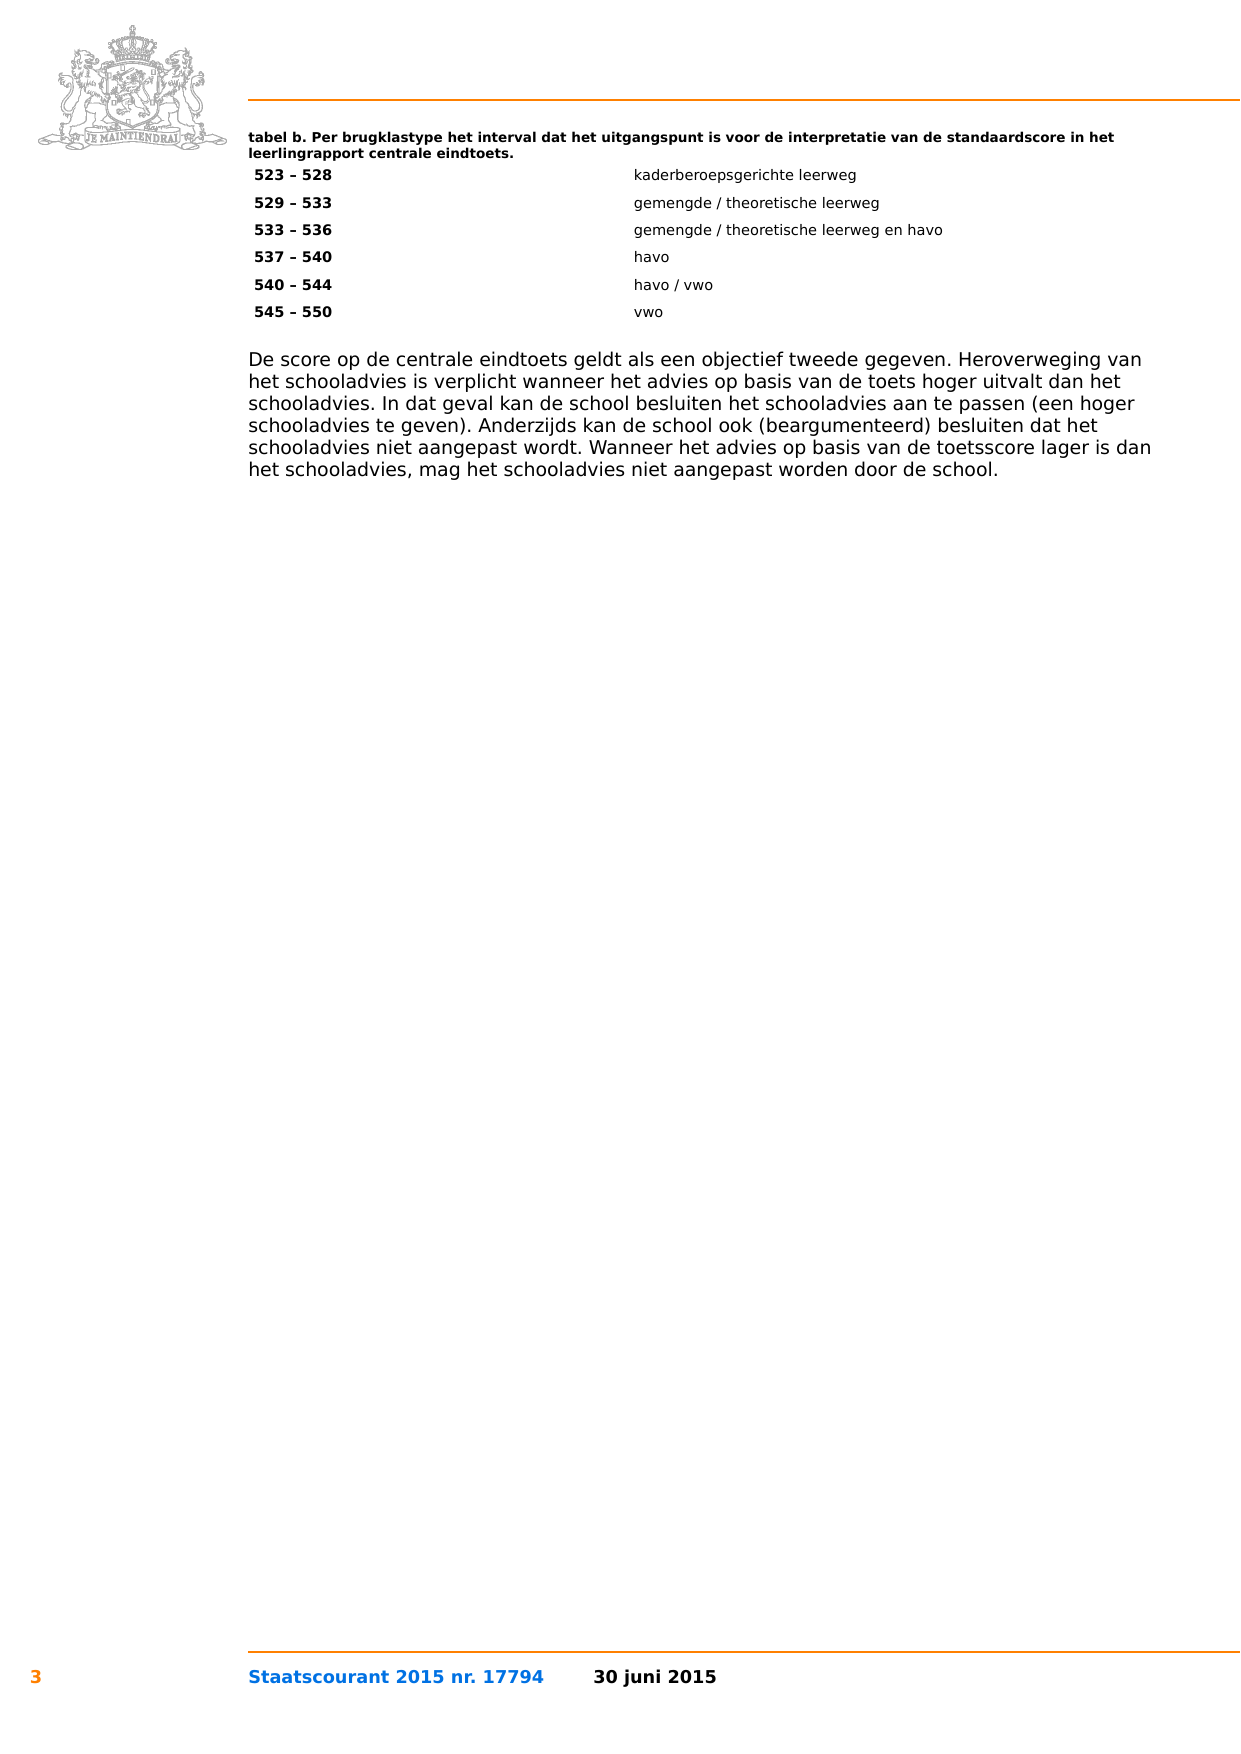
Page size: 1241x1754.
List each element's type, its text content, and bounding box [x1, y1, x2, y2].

table_cell 523 – 528 [249, 161, 627, 189]
table_header tabel b. Per brugklastype het interval dat het uitgangspunt is voor de interpretatie van de standaardscore in het leerlingrapport centrale eindtoets. [248, 130, 1163, 161]
table_cell havo [628, 245, 1163, 271]
picture [38, 25, 227, 150]
table_cell 545 – 550 [249, 299, 627, 326]
table_cell 537 – 540 [249, 245, 627, 271]
table_cell kaderberoepsgerichte leerweg [628, 161, 1163, 189]
table_cell 533 – 536 [249, 217, 627, 243]
table_cell vwo [628, 299, 1163, 326]
table_cell 529 – 533 [249, 190, 627, 216]
table_cell 540 – 544 [249, 272, 627, 298]
table_cell gemengde / theoretische leerweg en havo [628, 217, 1163, 243]
text De score op de centrale eindtoets geldt als een objectief tweede gegeven. Heroverweging van het schooladvies is verplicht wanneer het advies op basis van de toets hoger uitvalt dan het schooladvies. In dat geval kan de school besluiten het schooladvies aan te passen (een hoger schooladvies te geven). Anderzijds kan de school ook (beargumenteerd) besluiten dat het schooladvies niet aangepast wordt. Wanneer het advies op basis van de toetsscore lager is dan het schooladvies, mag het schooladvies niet aangepast worden door de school. [248, 349, 1163, 481]
table_cell gemengde / theoretische leerweg [628, 190, 1163, 216]
table_cell havo / vwo [628, 272, 1163, 298]
